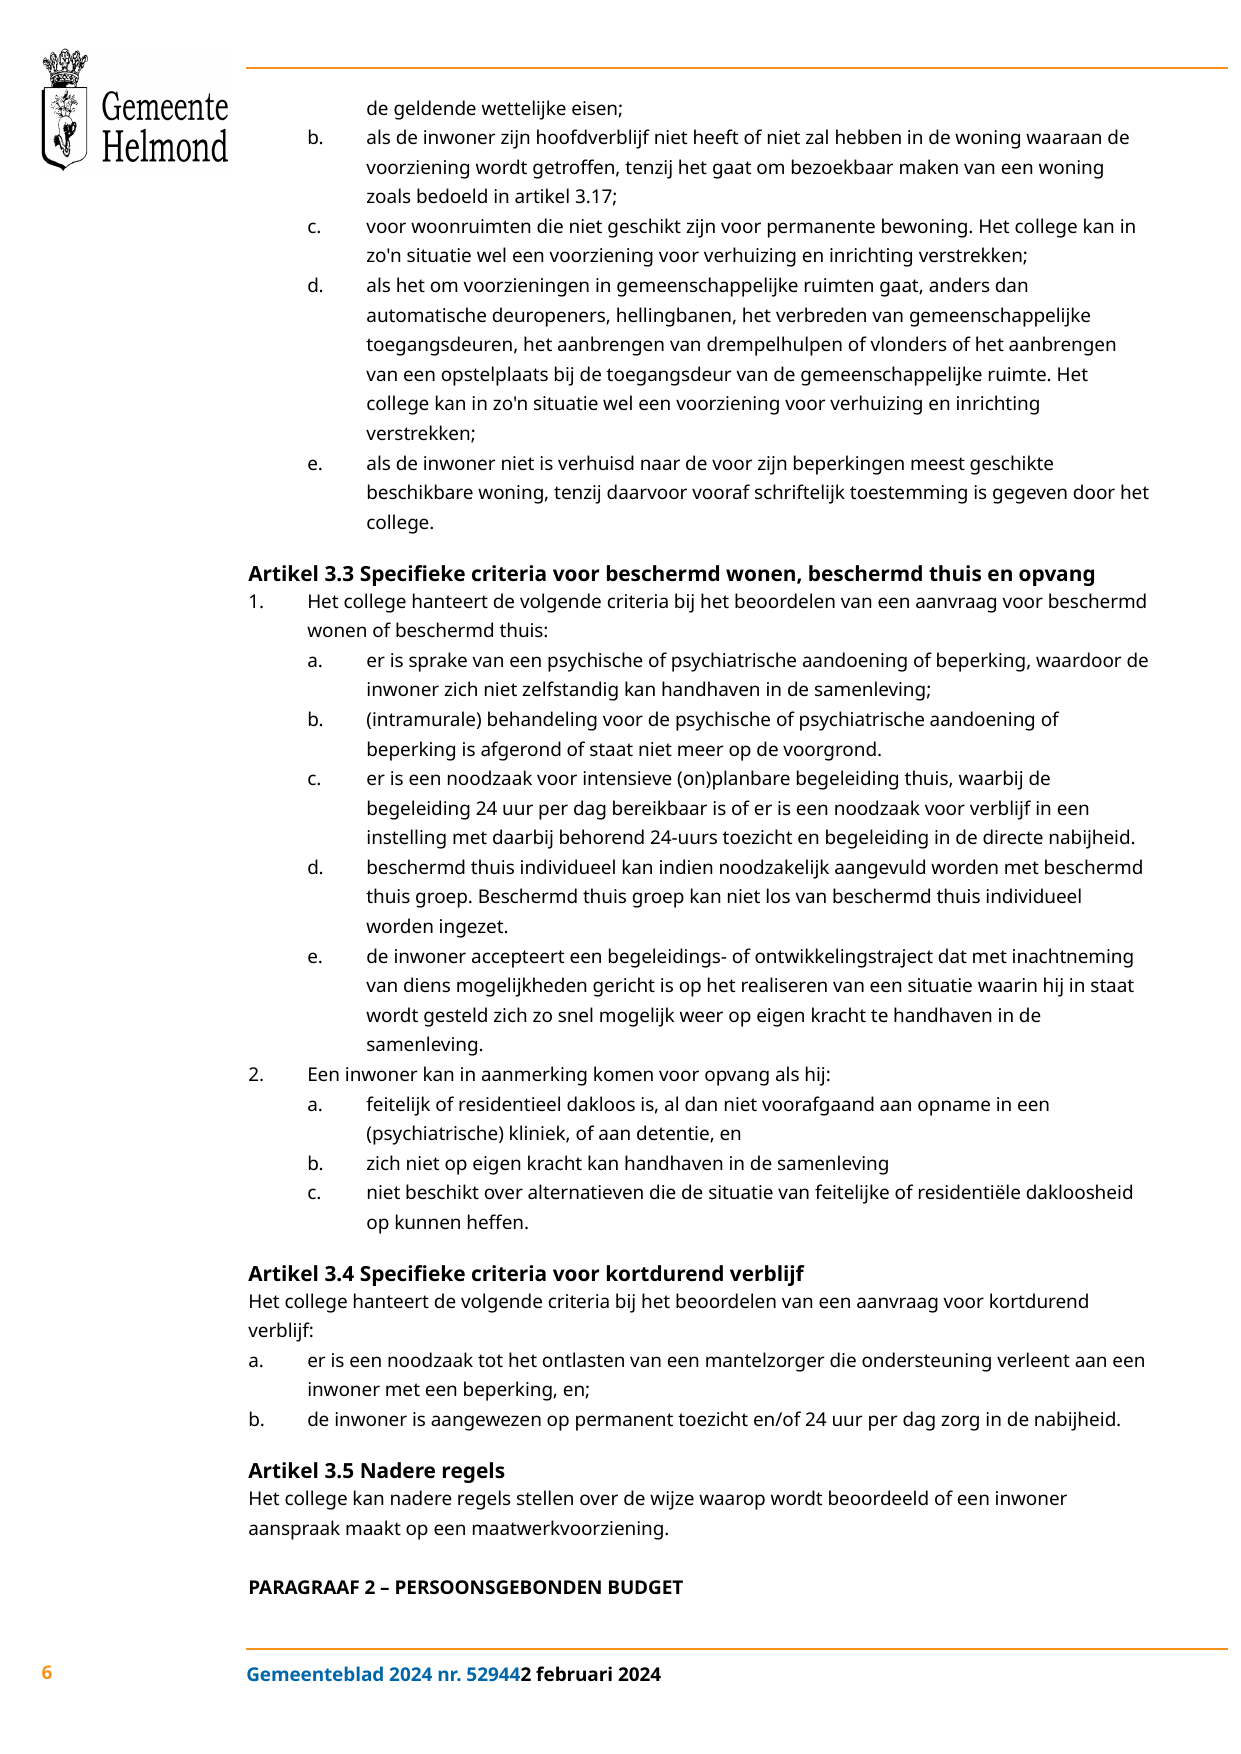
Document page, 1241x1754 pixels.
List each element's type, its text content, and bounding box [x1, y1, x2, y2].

text PARAGRAAF 2 – PERSOONSGEBONDEN BUDGET [248, 1574, 1152, 1599]
text Artikel 3.3 Specifieke criteria voor beschermd wonen, beschermd thuis en opvang [248, 559, 1152, 588]
list feitelijk of residentieel dakloos is, al dan niet voorafgaand aan opname in een (psychiatrische) kliniek, of aan detentie, en [307, 1091, 1152, 1146]
list er is een noodzaak tot het ontlasten van een mantelzorger die ondersteuning verleent aan een inwoner met een beperking, en; [248, 1347, 1152, 1402]
text Het college hanteert de volgende criteria bij het beoordelen van een aanvraag voor kortdurend verblijf: [248, 1288, 1152, 1343]
picture [41, 47, 231, 172]
list (intramurale) behandeling voor de psychische of psychiatrische aandoening of beperking is afgerond of staat niet meer op de voorgrond. [307, 706, 1152, 761]
list voor woonruimten die niet geschikt zijn voor permanente bewoning. Het college kan in zo'n situatie wel een voorziening voor verhuizing en inrichting verstrekken; [307, 213, 1152, 268]
list als de inwoner zijn hoofdverblijf niet heeft of niet zal hebben in de woning waaraan de voorziening wordt getroffen, tenzij het gaat om bezoekbaar maken van een woning zoals bedoeld in artikel 3.17; [307, 124, 1152, 209]
list de inwoner is aangewezen op permanent toezicht en/of 24 uur per dag zorg in de nabijheid. [248, 1406, 1152, 1432]
text Artikel 3.4 Specifieke criteria voor kortdurend verblijf [248, 1259, 1152, 1288]
list als de inwoner niet is verhuisd naar de voor zijn beperkingen meest geschikte beschikbare woning, tenzij daarvoor vooraf schriftelijk toestemming is gegeven door het college. [307, 450, 1152, 535]
list als het om voorzieningen in gemeenschappelijke ruimten gaat, anders dan automatische deuropeners, hellingbanen, het verbreden van gemeenschappelijke toegangsdeuren, het aanbrengen van drempelhulpen of vlonders of het aanbrengen van een opstelplaats bij de toegangsdeur van de gemeenschappelijke ruimte. Het college kan in zo'n situatie wel een voorziening voor verhuizing en inrichting verstrekken; [307, 272, 1152, 446]
list Een inwoner kan in aanmerking komen voor opvang als hij: [248, 1061, 1152, 1087]
text Het college kan nadere regels stellen over de wijze waarop wordt beoordeeld of een inwoner aanspraak maakt op een maatwerkvoorziening. [248, 1485, 1152, 1540]
text Artikel 3.5 Nadere regels [248, 1457, 1152, 1485]
list er is sprake van een psychische of psychiatrische aandoening of beperking, waardoor de inwoner zich niet zelfstandig kan handhaven in de samenleving; [307, 647, 1152, 702]
list niet beschikt over alternatieven die de situatie van feitelijke of residentiële dakloosheid op kunnen heffen. [307, 1179, 1152, 1235]
list zich niet op eigen kracht kan handhaven in de samenleving [307, 1150, 1152, 1176]
list de inwoner accepteert een begeleidings- of ontwikkelingstraject dat met inachtneming van diens mogelijkheden gericht is op het realiseren van een situatie waarin hij in staat wordt gesteld zich zo snel mogelijk weer op eigen kracht te handhaven in de samenleving. [307, 943, 1152, 1057]
list Het college hanteert de volgende criteria bij het beoordelen van een aanvraag voor beschermd wonen of beschermd thuis: [248, 588, 1152, 643]
list er is een noodzaak voor intensieve (on)planbare begeleiding thuis, waarbij de begeleiding 24 uur per dag bereikbaar is of er is een noodzaak voor verblijf in een instelling met daarbij behorend 24-uurs toezicht en begeleiding in de directe nabijheid. [307, 765, 1152, 850]
list de geldende wettelijke eisen; [307, 95, 1152, 121]
list beschermd thuis individueel kan indien noodzakelijk aangevuld worden met beschermd thuis groep. Beschermd thuis groep kan niet los van beschermd thuis individueel worden ingezet. [307, 854, 1152, 939]
